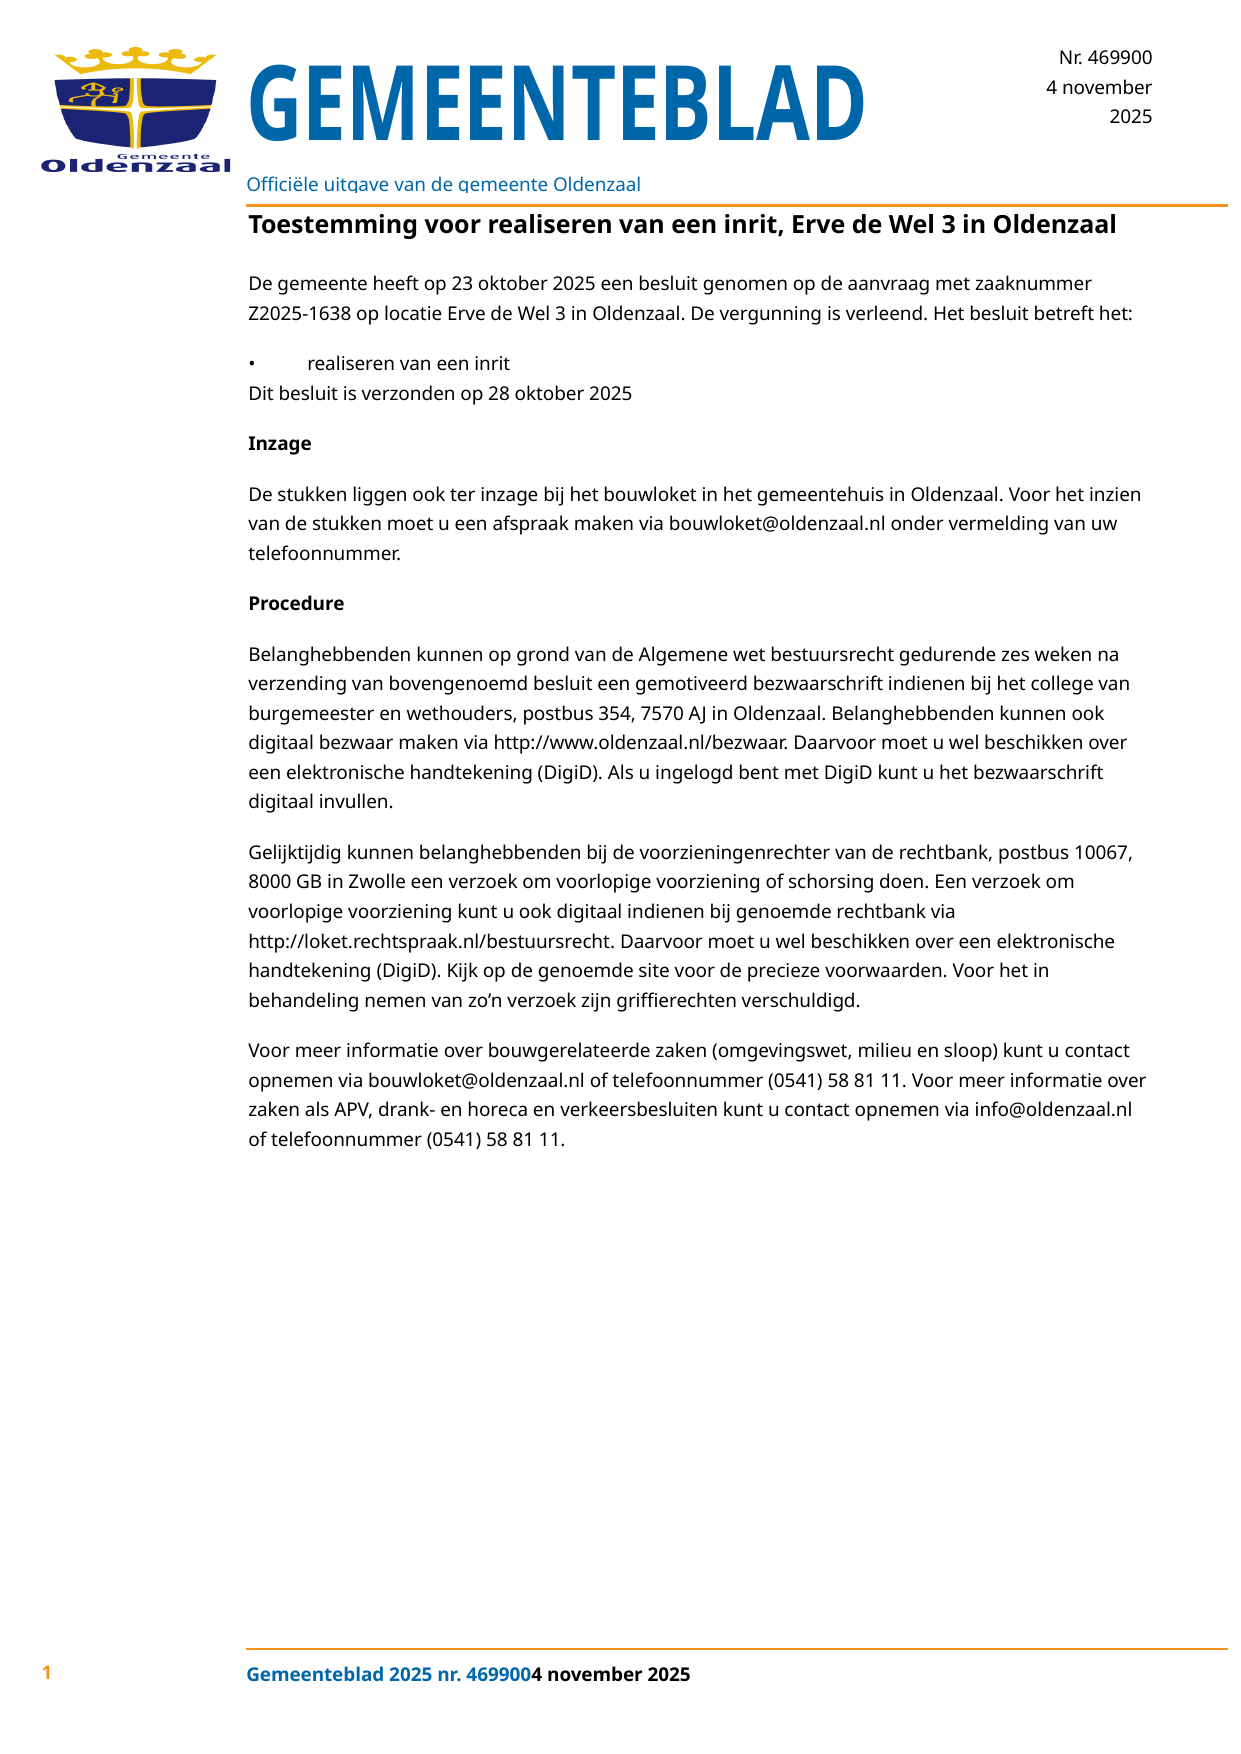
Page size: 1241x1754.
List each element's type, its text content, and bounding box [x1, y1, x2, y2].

text Inzage [248, 430, 1152, 456]
text Procedure [248, 590, 1152, 616]
text De gemeente heeft op 23 oktober 2025 een besluit genomen op de aanvraag met zaaknummer Z2025-1638 op locatie Erve de Wel 3 in Oldenzaal. De vergunning is verleend. Het besluit betreft het: [248, 270, 1152, 326]
text Voor meer informatie over bouwgerelateerde zaken (omgevingswet, milieu en sloop) kunt u contact opnemen via bouwloket@oldenzaal.nl of telefoonnummer (0541) 58 81 11. Voor meer informatie over zaken als APV, drank- en horeca en verkeersbesluiten kunt u contact opnemen via info@oldenzaal.nl of telefoonnummer (0541) 58 81 11. [248, 1037, 1152, 1152]
text Dit besluit is verzonden op 28 oktober 2025 [248, 380, 1152, 406]
picture [41, 47, 231, 172]
text De stukken liggen ook ter inzage bij het bouwloket in het gemeentehuis in Oldenzaal. Voor het inzien van de stukken moet u een afspraak maken via bouwloket@oldenzaal.nl onder vermelding van uw telefoonnummer. [248, 481, 1152, 566]
text Toestemming voor realiseren van een inrit, Erve de Wel 3 in Oldenzaal [248, 207, 1152, 241]
text Gelijktijdig kunnen belanghebbenden bij de voorzieningenrechter van de rechtbank, postbus 10067, 8000 GB in Zwolle een verzoek om voorlopige voorziening of schorsing doen. Een verzoek om voorlopige voorziening kunt u ook digitaal indienen bij genoemde rechtbank via http://loket.rechtspraak.nl/bestuursrecht. Daarvoor moet u wel beschikken over een elektronische handtekening (DigiD). Kijk op de genoemde site voor de precieze voorwaarden. Voor het in behandeling nemen van zo’n verzoek zijn griffierechten verschuldigd. [248, 839, 1152, 1013]
text Belanghebbenden kunnen op grond van de Algemene wet bestuursrecht gedurende zes weken na verzending van bovengenoemd besluit een gemotiveerd bezwaarschrift indienen bij het college van burgemeester en wethouders, postbus 354, 7570 AJ in Oldenzaal. Belanghebbenden kunnen ook digitaal bezwaar maken via http://www.oldenzaal.nl/bezwaar. Daarvoor moet u wel beschikken over een elektronische handtekening (DigiD). Als u ingelogd bent met DigiD kunt u het bezwaarschrift digitaal invullen. [248, 641, 1152, 814]
list realiseren van een inrit [248, 350, 1152, 376]
